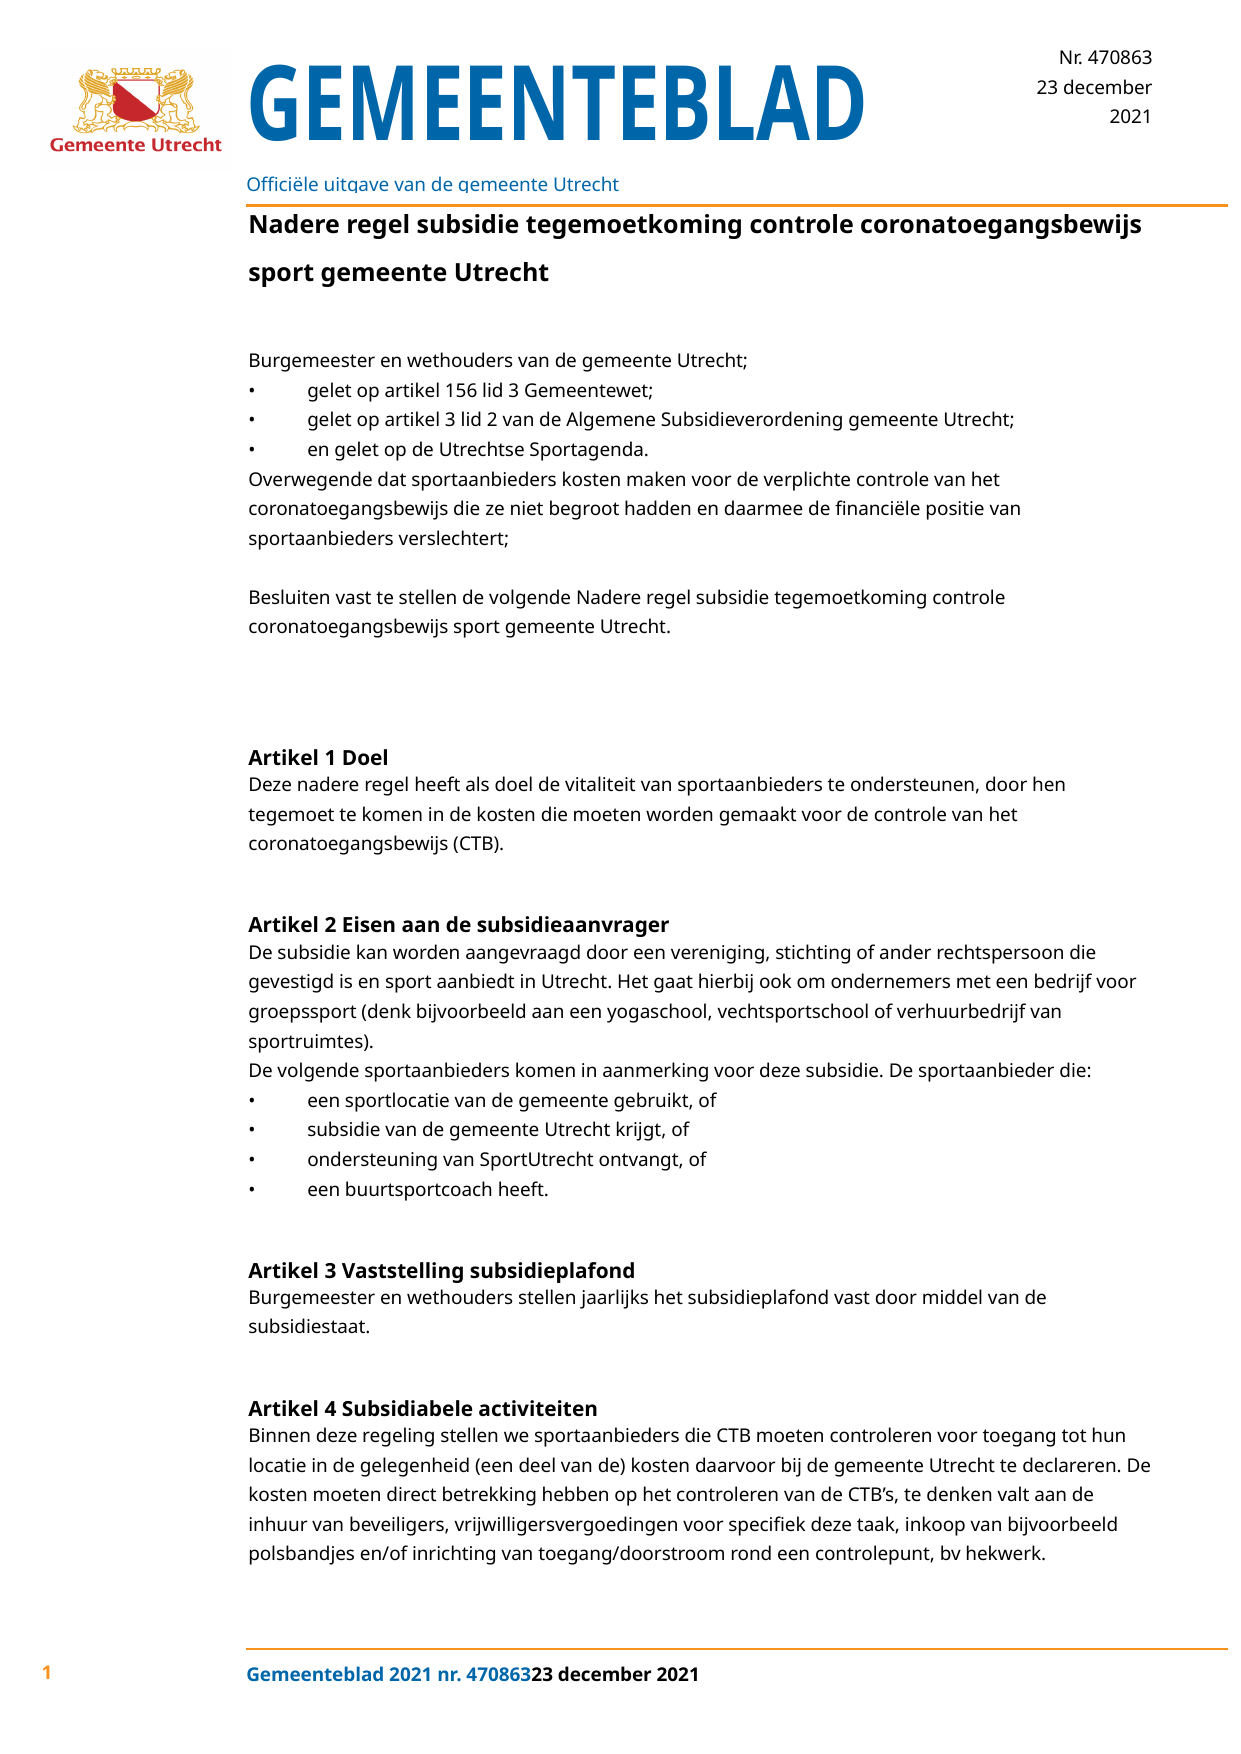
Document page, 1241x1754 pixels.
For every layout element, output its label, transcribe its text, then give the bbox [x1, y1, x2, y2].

text Artikel 3 Vaststelling subsidieplafond [248, 1256, 1152, 1284]
text Deze nadere regel heeft als doel de vitaliteit van sportaanbieders te ondersteunen, door hen tegemoet te komen in de kosten die moeten worden gemaakt voor de controle van het coronatoegangsbewijs (CTB). [248, 771, 1152, 856]
text Artikel 4 Subsidiabele activiteiten [248, 1394, 1152, 1422]
text De volgende sportaanbieders komen in aanmerking voor deze subsidie. De sportaanbieder die: [248, 1057, 1152, 1083]
text Binnen deze regeling stellen we sportaanbieders die CTB moeten controleren voor toegang tot hun locatie in de gelegenheid (een deel van de) kosten daarvoor bij de gemeente Utrecht te declareren. De kosten moeten direct betrekking hebben op het controleren van de CTB’s, te denken valt aan de inhuur van beveiligers, vrijwilligersvergoedingen voor specifiek deze taak, inkoop van bijvoorbeeld polsbandjes en/of inrichting van toegang/doorstroom rond een controlepunt, bv hekwerk. [248, 1422, 1152, 1566]
list en gelet op de Utrechtse Sportagenda. [248, 436, 1152, 462]
picture [41, 47, 231, 172]
text Overwegende dat sportaanbieders kosten maken voor de verplichte controle van het coronatoegangsbewijs die ze niet begroot hadden en daarmee de financiële positie van sportaanbieders verslechtert; [248, 466, 1152, 551]
list subsidie van de gemeente Utrecht krijgt, of [248, 1117, 1152, 1142]
list ondersteuning van SportUtrecht ontvangt, of [248, 1146, 1152, 1172]
list gelet op artikel 3 lid 2 van de Algemene Subsidieverordening gemeente Utrecht; [248, 407, 1152, 432]
list gelet op artikel 156 lid 3 Gemeentewet; [248, 377, 1152, 403]
list een sportlocatie van de gemeente gebruikt, of [248, 1087, 1152, 1113]
text Artikel 1 Doel [248, 743, 1152, 771]
text Besluiten vast te stellen de volgende Nadere regel subsidie tegemoetkoming controle coronatoegangsbewijs sport gemeente Utrecht. [248, 584, 1152, 639]
list een buurtsportcoach heeft. [248, 1176, 1152, 1201]
text Burgemeester en wethouders van de gemeente Utrecht; [248, 347, 1152, 373]
text Artikel 2 Eisen aan de subsidieaanvrager [248, 911, 1152, 939]
text Burgemeester en wethouders stellen jaarlijks het subsidieplafond vast door middel van de subsidiestaat. [248, 1284, 1152, 1339]
text Nadere regel subsidie tegemoetkoming controle coronatoegangsbewijs sport gemeente Utrecht [248, 207, 1152, 288]
text De subsidie kan worden aangevraagd door een vereniging, stichting of ander rechtspersoon die gevestigd is en sport aanbiedt in Utrecht. Het gaat hierbij ook om ondernemers met een bedrijf voor groepssport (denk bijvoorbeeld aan een yogaschool, vechtsportschool of verhuurbedrijf van sportruimtes). [248, 939, 1152, 1053]
